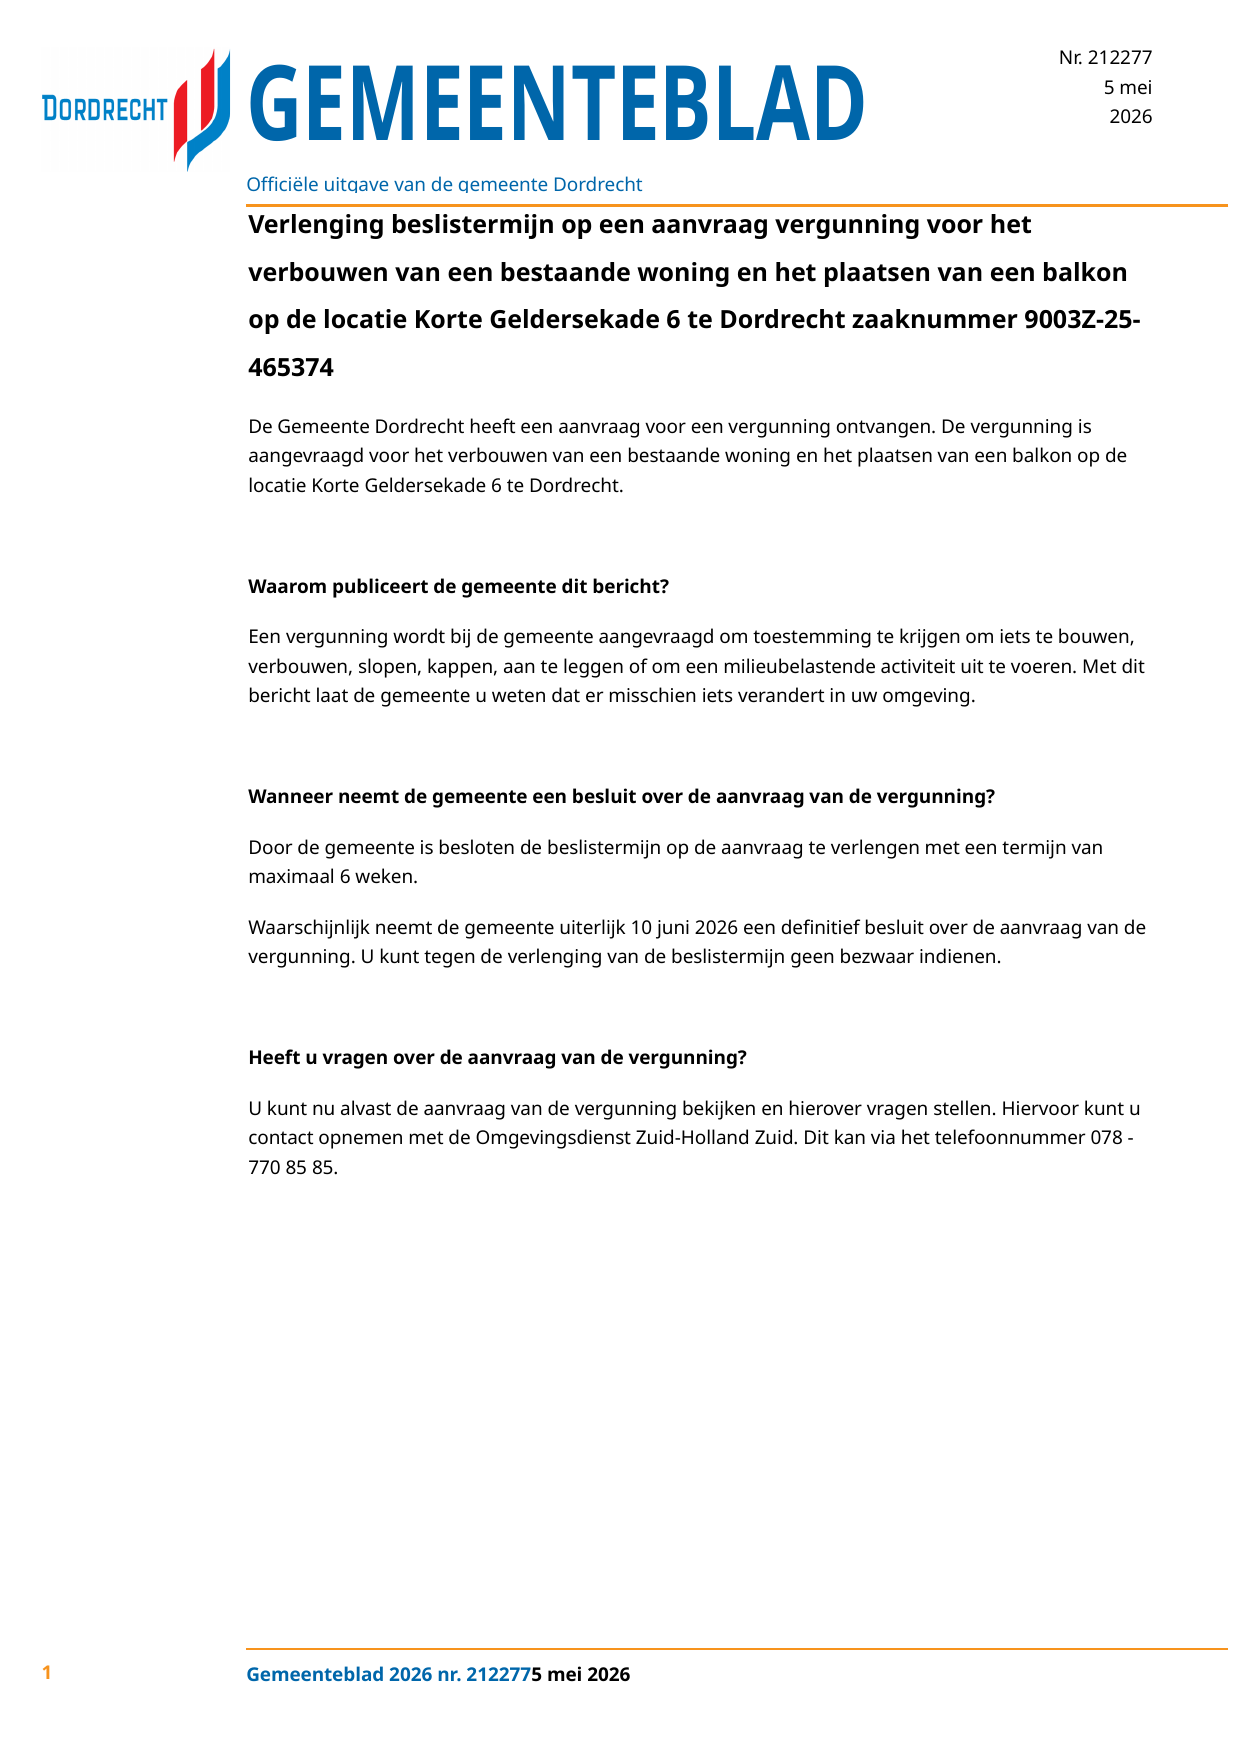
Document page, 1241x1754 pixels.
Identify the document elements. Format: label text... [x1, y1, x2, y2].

text Verlenging beslistermijn op een aanvraag vergunning voor het verbouwen van een bestaande woning en het plaatsen van een balkon op de locatie Korte Geldersekade 6 te Dordrecht zaaknummer 9003Z-25-465374 [248, 207, 1152, 384]
picture [41, 47, 231, 172]
text U kunt nu alvast de aanvraag van de vergunning bekijken en hierover vragen stellen. Hiervoor kunt u contact opnemen met de Omgevingsdienst Zuid-Holland Zuid. Dit kan via het telefoonnummer 078 - 770 85 85. [248, 1095, 1152, 1180]
text Wanneer neemt de gemeente een besluit over de aanvraag van de vergunning? [248, 783, 1152, 809]
text Waarom publiceert de gemeente dit bericht? [248, 573, 1152, 599]
text Door de gemeente is besloten de beslistermijn op de aanvraag te verlengen met een termijn van maximaal 6 weken. [248, 834, 1152, 889]
text Een vergunning wordt bij de gemeente aangevraagd om toestemming te krijgen om iets te bouwen, verbouwen, slopen, kappen, aan te leggen of om een milieubelastende activiteit uit te voeren. Met dit bericht laat de gemeente u weten dat er misschien iets verandert in uw omgeving. [248, 623, 1152, 708]
text Waarschijnlijk neemt de gemeente uiterlijk 10 juni 2026 een definitief besluit over de aanvraag van de vergunning. U kunt tegen de verlenging van de beslistermijn geen bezwaar indienen. [248, 914, 1152, 969]
text De Gemeente Dordrecht heeft een aanvraag voor een vergunning ontvangen. De vergunning is aangevraagd voor het verbouwen van een bestaande woning en het plaatsen van een balkon op de locatie Korte Geldersekade 6 te Dordrecht. [248, 413, 1152, 498]
text Heeft u vragen over de aanvraag van de vergunning? [248, 1044, 1152, 1070]
